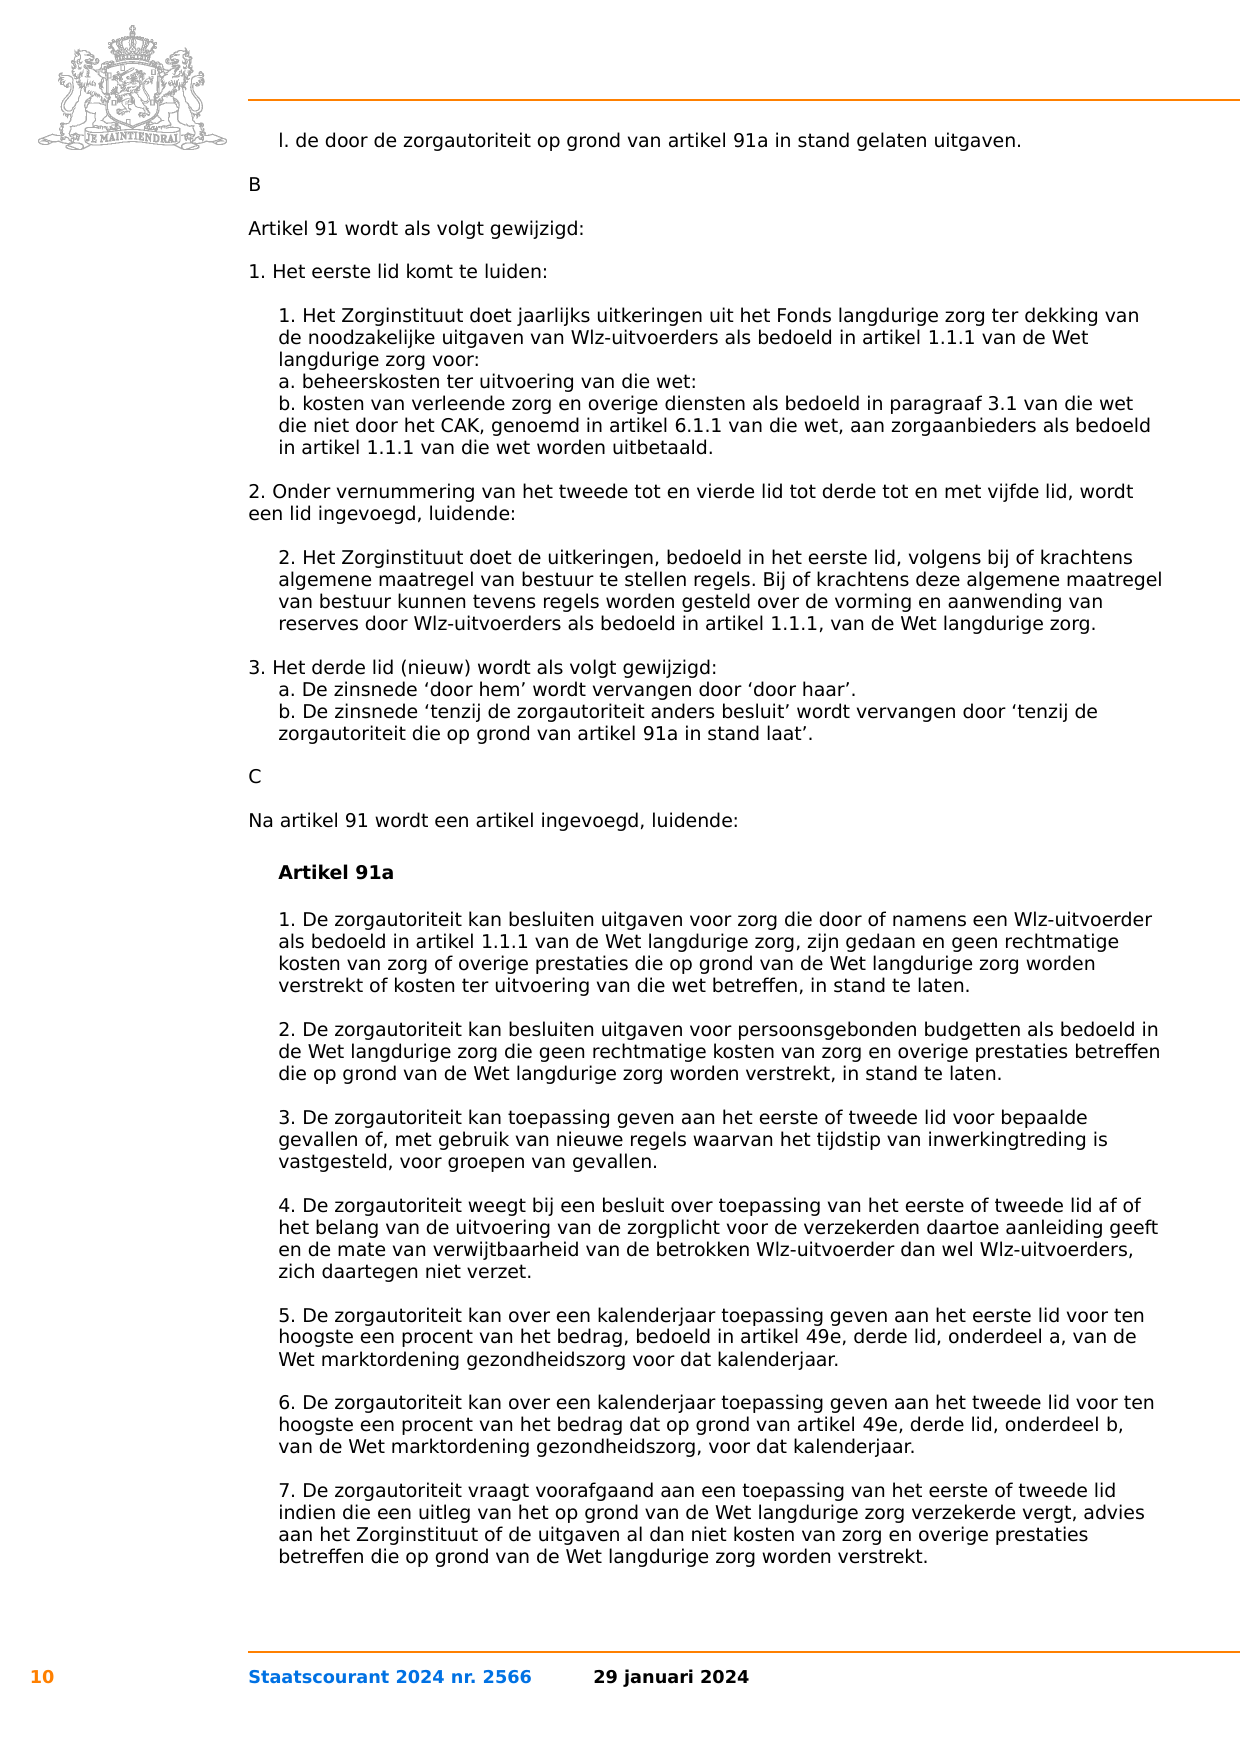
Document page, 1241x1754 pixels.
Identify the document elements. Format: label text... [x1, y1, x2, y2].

text 4. De zorgautoriteit weegt bij een besluit over toepassing van het eerste of tweede lid af of het belang van de uitvoering van de zorgplicht voor de verzekerden daartoe aanleiding geeft en de mate van verwijtbaarheid van de betrokken Wlz-uitvoerder dan wel Wlz-uitvoerders, zich daartegen niet verzet. [278, 1195, 1163, 1283]
text Na artikel 91 wordt een artikel ingevoegd, luidende: [248, 810, 1163, 832]
text Artikel 91 wordt als volgt gewijzigd: [248, 218, 1163, 239]
text 5. De zorgautoriteit kan over een kalenderjaar toepassing geven aan het eerste lid voor ten hoogste een procent van het bedrag, bedoeld in artikel 49e, derde lid, onderdeel a, van de Wet marktordening gezondheidszorg voor dat kalenderjaar. [278, 1304, 1163, 1370]
text 1. Het Zorginstituut doet jaarlijks uitkeringen uit het Fonds langdurige zorg ter dekking van de noodzakelijke uitgaven van Wlz-uitvoerders als bedoeld in artikel 1.1.1 van de Wet langdurige zorg voor: [278, 305, 1163, 371]
text 3. Het derde lid (nieuw) wordt als volgt gewijzigd: [248, 657, 1163, 679]
text 2. Het Zorginstituut doet de uitkeringen, bedoeld in het eerste lid, volgens bij of krachtens algemene maatregel van bestuur te stellen regels. Bij of krachtens deze algemene maatregel van bestuur kunnen tevens regels worden gesteld over de vorming en aanwending van reserves door Wlz-uitvoerders als bedoeld in artikel 1.1.1, van de Wet langdurige zorg. [278, 547, 1163, 635]
text 3. De zorgautoriteit kan toepassing geven aan het eerste of tweede lid voor bepaalde gevallen of, met gebruik van nieuwe regels waarvan het tijdstip van inwerkingtreding is vastgesteld, voor groepen van gevallen. [278, 1107, 1163, 1173]
text 7. De zorgautoriteit vraagt voorafgaand aan een toepassing van het eerste of tweede lid indien die een uitleg van het op grond van de Wet langdurige zorg verzekerde vergt, advies aan het Zorginstituut of de uitgaven al dan niet kosten van zorg en overige prestaties betreffen die op grond van de Wet langdurige zorg worden verstrekt. [278, 1480, 1163, 1568]
text B [248, 174, 1163, 196]
text b. De zinsnede ‘tenzij de zorgautoriteit anders besluit’ wordt vervangen door ‘tenzij de zorgautoriteit die op grond van artikel 91a in stand laat’. [278, 701, 1163, 744]
text a. beheerskosten ter uitvoering van die wet: [278, 371, 1163, 393]
text l. de door de zorgautoriteit op grond van artikel 91a in stand gelaten uitgaven. [278, 130, 1163, 152]
picture [38, 25, 227, 150]
text 1. Het eerste lid komt te luiden: [248, 261, 1163, 283]
text 2. Onder vernummering van het tweede tot en vierde lid tot derde tot en met vijfde lid, wordt een lid ingevoegd, luidende: [248, 481, 1163, 525]
text 6. De zorgautoriteit kan over een kalenderjaar toepassing geven aan het tweede lid voor ten hoogste een procent van het bedrag dat op grond van artikel 49e, derde lid, onderdeel b, van de Wet marktordening gezondheidszorg, voor dat kalenderjaar. [278, 1392, 1163, 1458]
subtitle Artikel 91a [278, 862, 1163, 884]
text 2. De zorgautoriteit kan besluiten uitgaven voor persoonsgebonden budgetten als bedoeld in de Wet langdurige zorg die geen rechtmatige kosten van zorg en overige prestaties betreffen die op grond van de Wet langdurige zorg worden verstrekt, in stand te laten. [278, 1019, 1163, 1085]
text a. De zinsnede ‘door hem’ wordt vervangen door ‘door haar’. [278, 679, 1163, 701]
text C [248, 766, 1163, 788]
text 1. De zorgautoriteit kan besluiten uitgaven voor zorg die door of namens een Wlz-uitvoerder als bedoeld in artikel 1.1.1 van de Wet langdurige zorg, zijn gedaan en geen rechtmatige kosten van zorg of overige prestaties die op grond van de Wet langdurige zorg worden verstrekt of kosten ter uitvoering van die wet betreffen, in stand te laten. [278, 909, 1163, 997]
text b. kosten van verleende zorg en overige diensten als bedoeld in paragraaf 3.1 van die wet die niet door het CAK, genoemd in artikel 6.1.1 van die wet, aan zorgaanbieders als bedoeld in artikel 1.1.1 van die wet worden uitbetaald. [278, 393, 1163, 459]
